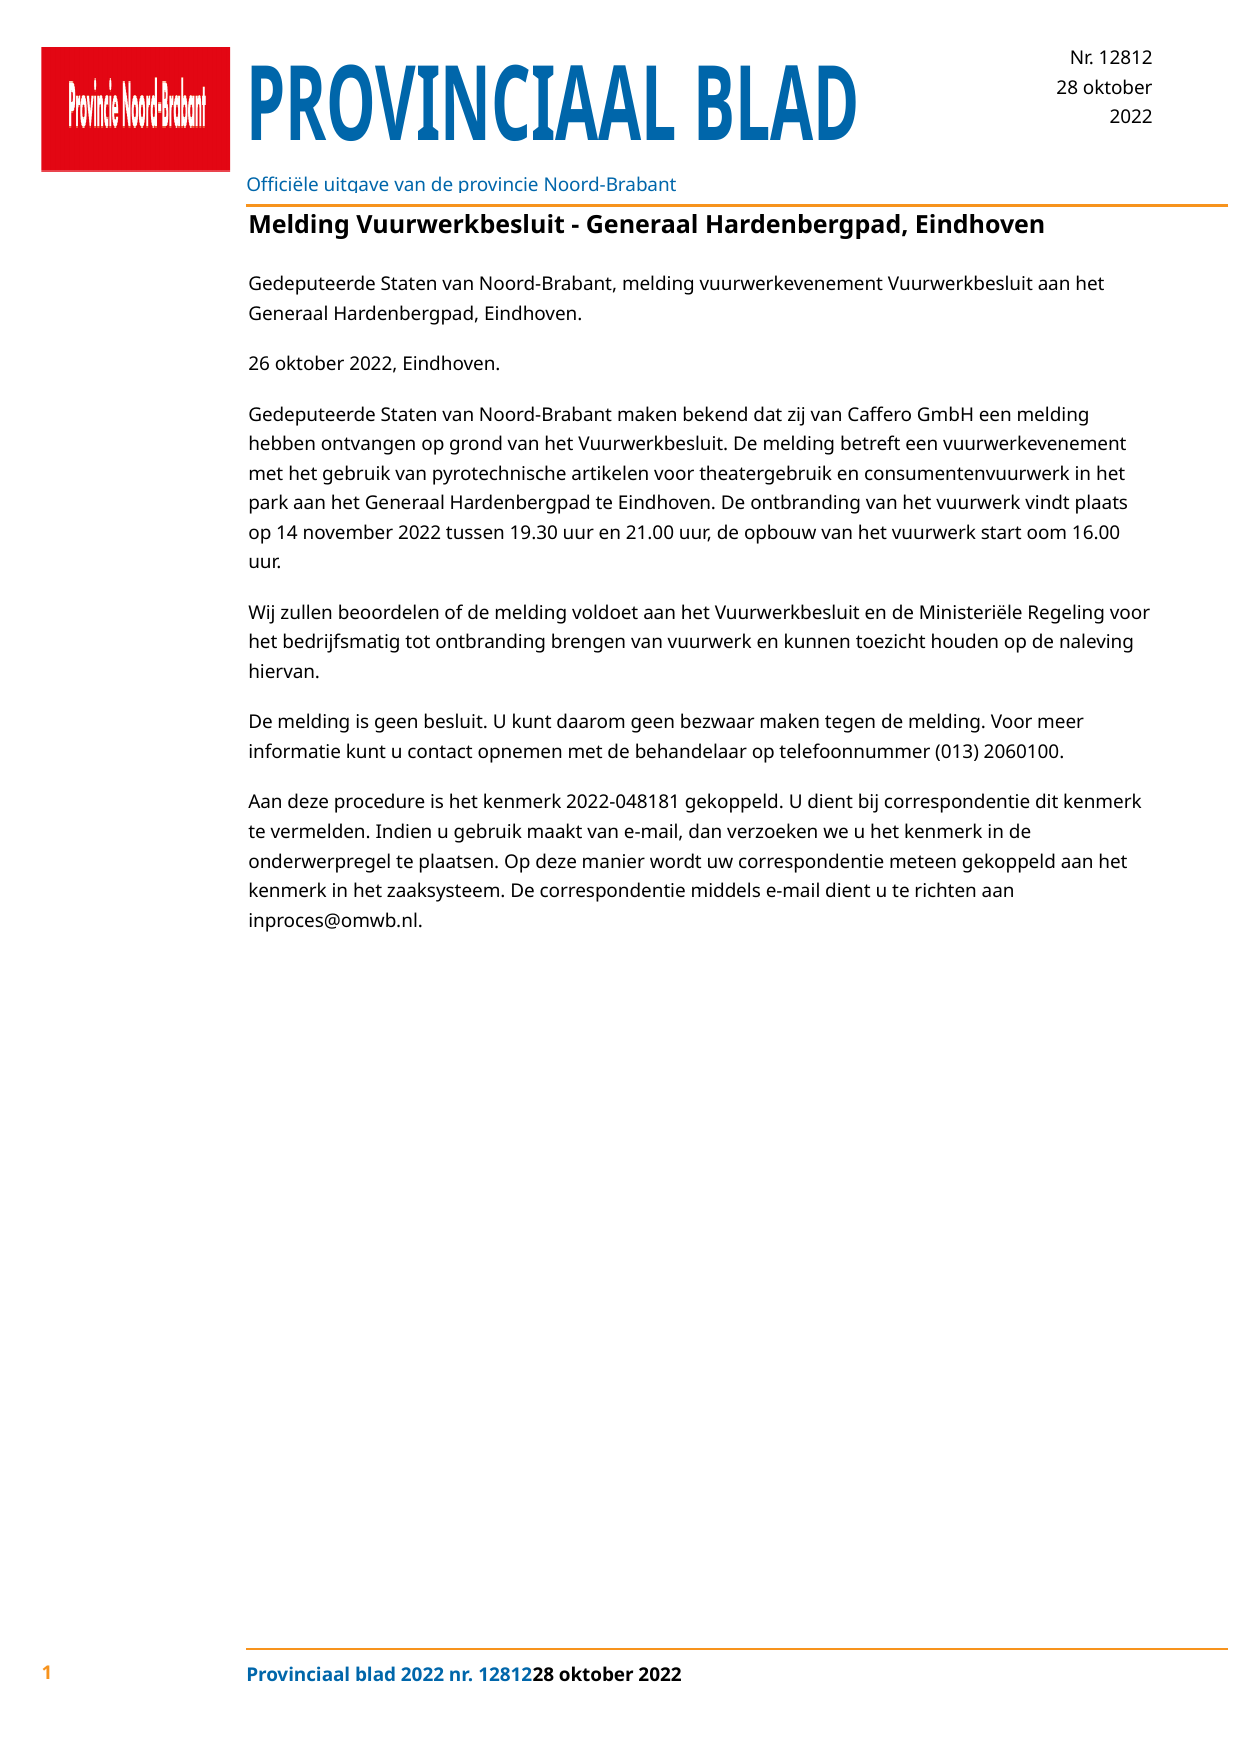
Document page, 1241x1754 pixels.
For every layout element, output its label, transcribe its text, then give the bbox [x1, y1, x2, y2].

text Melding Vuurwerkbesluit - Generaal Hardenbergpad, Eindhoven [248, 207, 1152, 241]
text Wij zullen beoordelen of de melding voldoet aan het Vuurwerkbesluit en de Ministeriële Regeling voor het bedrijfsmatig tot ontbranding brengen van vuurwerk en kunnen toezicht houden op de naleving hiervan. [248, 599, 1152, 684]
text De melding is geen besluit. U kunt daarom geen bezwaar maken tegen de melding. Voor meer informatie kunt u contact opnemen met de behandelaar op telefoonnummer (013) 2060100. [248, 709, 1152, 764]
text Aan deze procedure is het kenmerk 2022-048181 gekoppeld. U dient bij correspondentie dit kenmerk te vermelden. Indien u gebruik maakt van e-mail, dan verzoeken we u het kenmerk in de onderwerpregel te plaatsen. Op deze manier wordt uw correspondentie meteen gekoppeld aan het kenmerk in het zaaksysteem. De correspondentie middels e-mail dient u te richten aan inproces@omwb.nl. [248, 789, 1152, 933]
text 26 oktober 2022, Eindhoven. [248, 350, 1152, 376]
picture [41, 47, 231, 172]
text Gedeputeerde Staten van Noord-Brabant maken bekend dat zij van Caffero GmbH een melding hebben ontvangen op grond van het Vuurwerkbesluit. De melding betreft een vuurwerkevenement met het gebruik van pyrotechnische artikelen voor theatergebruik en consumentenvuurwerk in het park aan het Generaal Hardenbergpad te Eindhoven. De ontbranding van het vuurwerk vindt plaats op 14 november 2022 tussen 19.30 uur en 21.00 uur, de opbouw van het vuurwerk start oom 16.00 uur. [248, 401, 1152, 574]
text Gedeputeerde Staten van Noord-Brabant, melding vuurwerkevenement Vuurwerkbesluit aan het Generaal Hardenbergpad, Eindhoven. [248, 270, 1152, 326]
